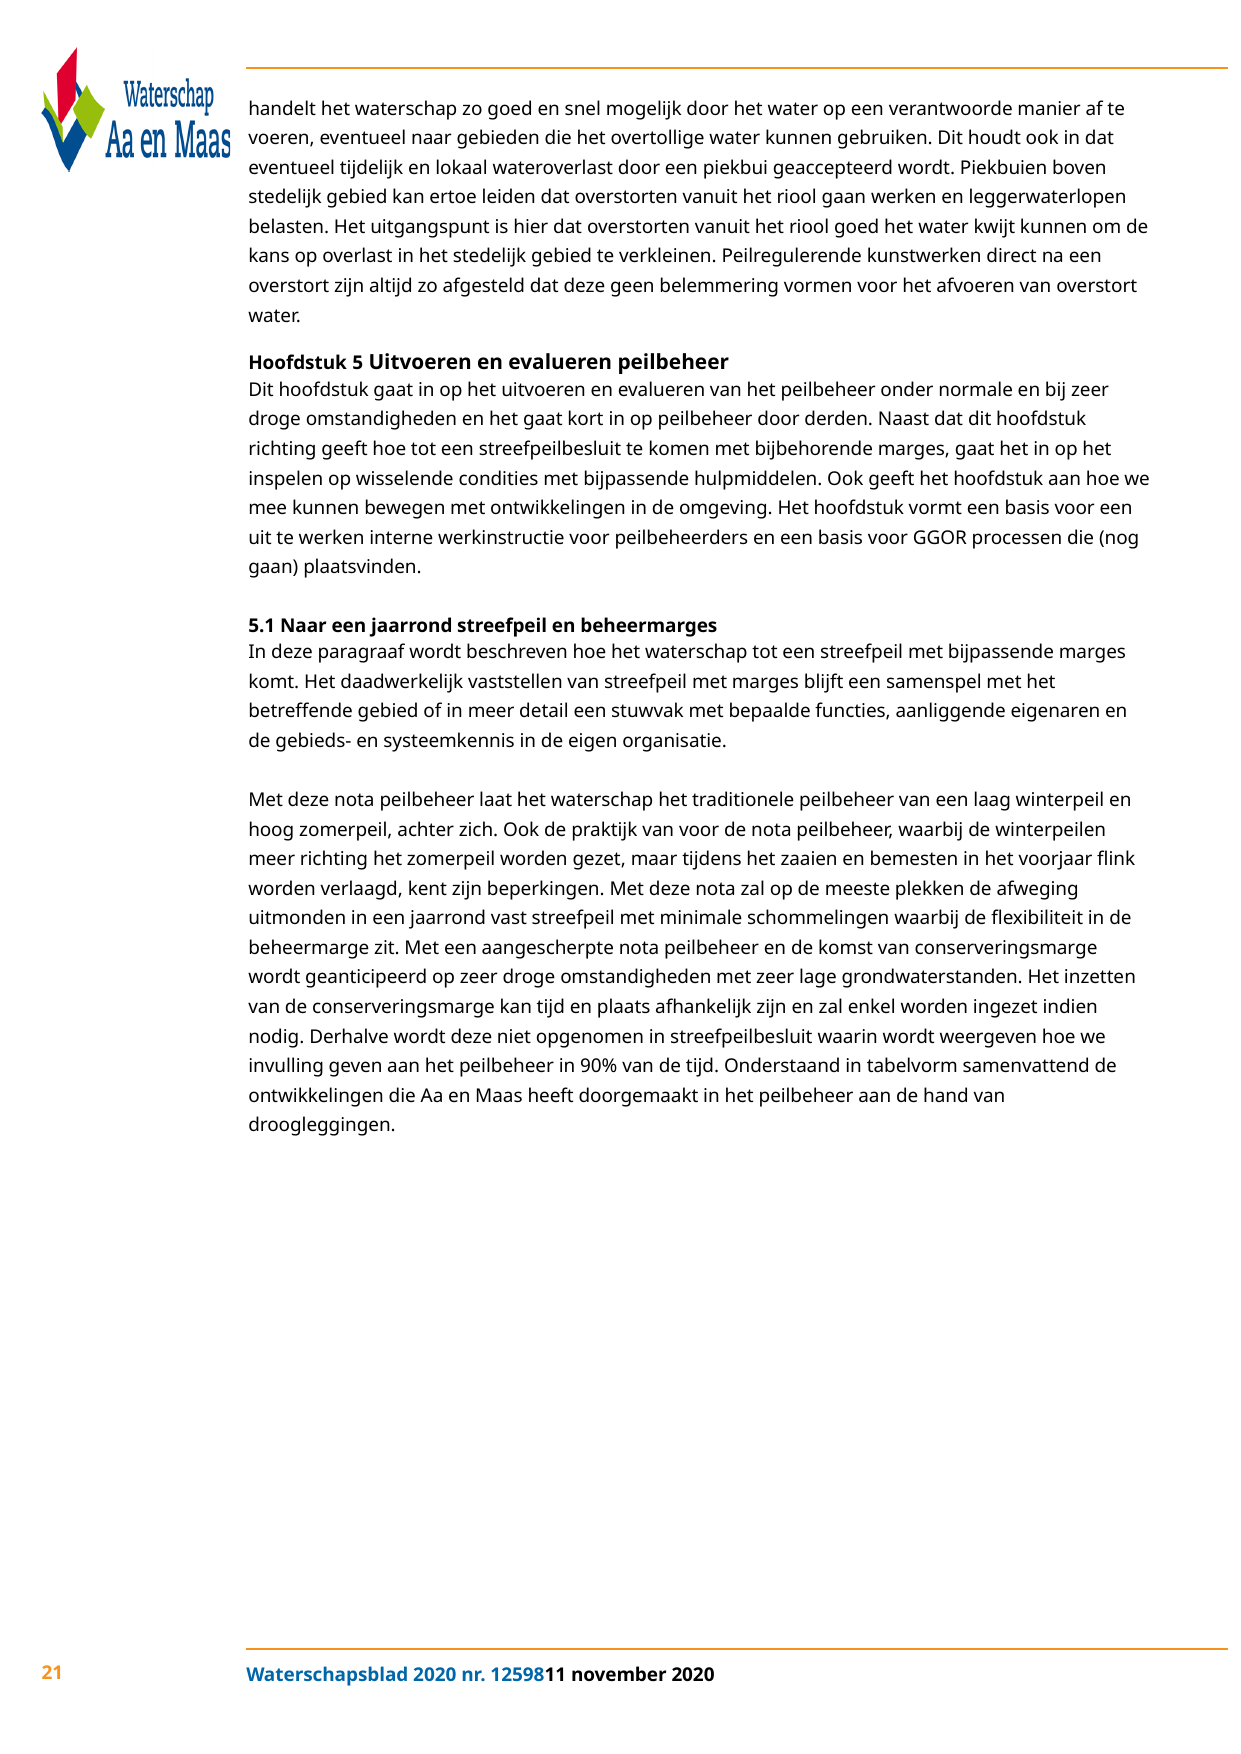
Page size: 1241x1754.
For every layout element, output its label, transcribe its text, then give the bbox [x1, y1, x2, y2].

text 5.1 Naar een jaarrond streefpeil en beheermarges [248, 613, 1152, 638]
picture [41, 47, 231, 172]
text Dit hoofdstuk gaat in op het uitvoeren en evalueren van het peilbeheer onder normale en bij zeer droge omstandigheden en het gaat kort in op peilbeheer door derden. Naast dat dit hoofdstuk richting geeft hoe tot een streefpeilbesluit te komen met bijbehorende marges, gaat het in op het inspelen op wisselende condities met bijpassende hulpmiddelen. Ook geeft het hoofdstuk aan hoe we mee kunnen bewegen met ontwikkelingen in de omgeving. Het hoofdstuk vormt een basis voor een uit te werken interne werkinstructie voor peilbeheerders en een basis voor GGOR processen die (nog gaan) plaatsvinden. [248, 376, 1152, 579]
text handelt het waterschap zo goed en snel mogelijk door het water op een verantwoorde manier af te voeren, eventueel naar gebieden die het overtollige water kunnen gebruiken. Dit houdt ook in dat eventueel tijdelijk en lokaal wateroverlast door een piekbui geaccepteerd wordt. Piekbuien boven stedelijk gebied kan ertoe leiden dat overstorten vanuit het riool gaan werken en leggerwaterlopen belasten. Het uitgangspunt is hier dat overstorten vanuit het riool goed het water kwijt kunnen om de kans op overlast in het stedelijk gebied te verkleinen. Peilregulerende kunstwerken direct na een overstort zijn altijd zo afgesteld dat deze geen belemmering vormen voor het afvoeren van overstort water. [248, 95, 1152, 328]
text In deze paragraaf wordt beschreven hoe het waterschap tot een streefpeil met bijpassende marges komt. Het daadwerkelijk vaststellen van streefpeil met marges blijft een samenspel met het betreffende gebied of in meer detail een stuwvak met bepaalde functies, aanliggende eigenaren en de gebieds- en systeemkennis in de eigen organisatie. [248, 638, 1152, 753]
text Hoofdstuk 5 Uitvoeren en evalueren peilbeheer [248, 347, 1152, 376]
text Met deze nota peilbeheer laat het waterschap het traditionele peilbeheer van een laag winterpeil en hoog zomerpeil, achter zich. Ook de praktijk van voor de nota peilbeheer, waarbij de winterpeilen meer richting het zomerpeil worden gezet, maar tijdens het zaaien en bemesten in het voorjaar flink worden verlaagd, kent zijn beperkingen. Met deze nota zal op de meeste plekken de afweging uitmonden in een jaarrond vast streefpeil met minimale schommelingen waarbij de flexibiliteit in de beheermarge zit. Met een aangescherpte nota peilbeheer en de komst van conserveringsmarge wordt geanticipeerd op zeer droge omstandigheden met zeer lage grondwaterstanden. Het inzetten van de conserveringsmarge kan tijd en plaats afhankelijk zijn en zal enkel worden ingezet indien nodig. Derhalve wordt deze niet opgenomen in streefpeilbesluit waarin wordt weergeven hoe we invulling geven aan het peilbeheer in 90% van de tijd. Onderstaand in tabelvorm samenvattend de ontwikkelingen die Aa en Maas heeft doorgemaakt in het peilbeheer aan de hand van droogleggingen. [248, 786, 1152, 1137]
